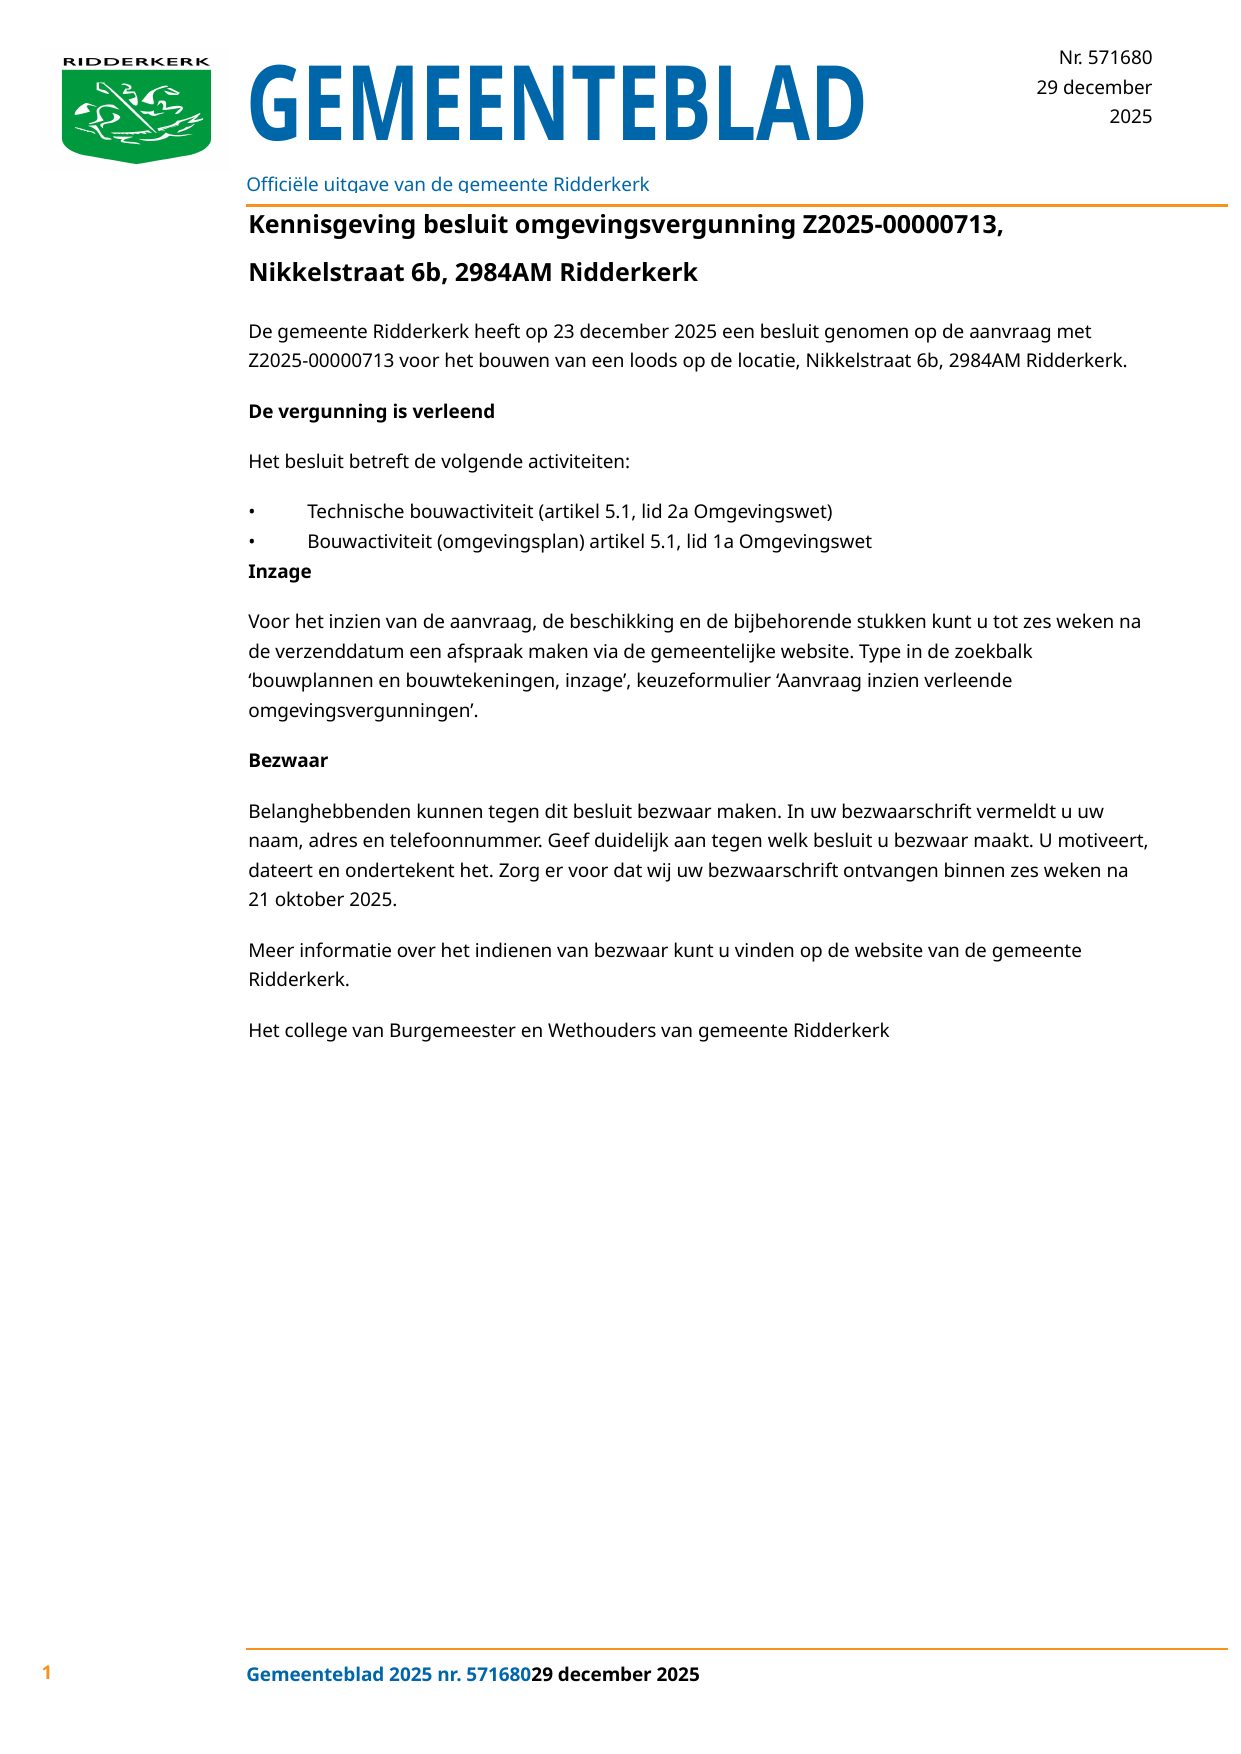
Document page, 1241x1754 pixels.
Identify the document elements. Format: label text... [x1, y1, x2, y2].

text De vergunning is verleend [248, 398, 1152, 424]
text Inzage [248, 558, 1152, 584]
text Voor het inzien van de aanvraag, de beschikking en de bijbehorende stukken kunt u tot zes weken na de verzenddatum een afspraak maken via de gemeentelijke website. Type in de zoekbalk ‘bouwplannen en bouwtekeningen, inzage’, keuzeformulier ‘Aanvraag inzien verleende omgevingsvergunningen’. [248, 608, 1152, 723]
text De gemeente Ridderkerk heeft op 23 december 2025 een besluit genomen op de aanvraag met Z2025-00000713 voor het bouwen van een loods op de locatie, Nikkelstraat 6b, 2984AM Ridderkerk. [248, 318, 1152, 373]
text Het besluit betreft de volgende activiteiten: [248, 448, 1152, 474]
text Meer informatie over het indienen van bezwaar kunt u vinden op de website van de gemeente Ridderkerk. [248, 937, 1152, 992]
text Bezwaar [248, 747, 1152, 773]
text Belanghebbenden kunnen tegen dit besluit bezwaar maken. In uw bezwaarschrift vermeldt u uw naam, adres en telefoonnummer. Geef duidelijk aan tegen welk besluit u bezwaar maakt. U motiveert, dateert en ondertekent het. Zorg er voor dat wij uw bezwaarschrift ontvangen binnen zes weken na 21 oktober 2025. [248, 798, 1152, 912]
text Het college van Burgemeester en Wethouders van gemeente Ridderkerk [248, 1017, 1152, 1043]
list Technische bouwactiviteit (artikel 5.1, lid 2a Omgevingswet) [248, 499, 1152, 524]
text Kennisgeving besluit omgevingsvergunning Z2025-00000713, Nikkelstraat 6b, 2984AM Ridderkerk [248, 207, 1152, 288]
list Bouwactiviteit (omgevingsplan) artikel 5.1, lid 1a Omgevingswet [248, 528, 1152, 554]
picture [41, 47, 231, 172]
